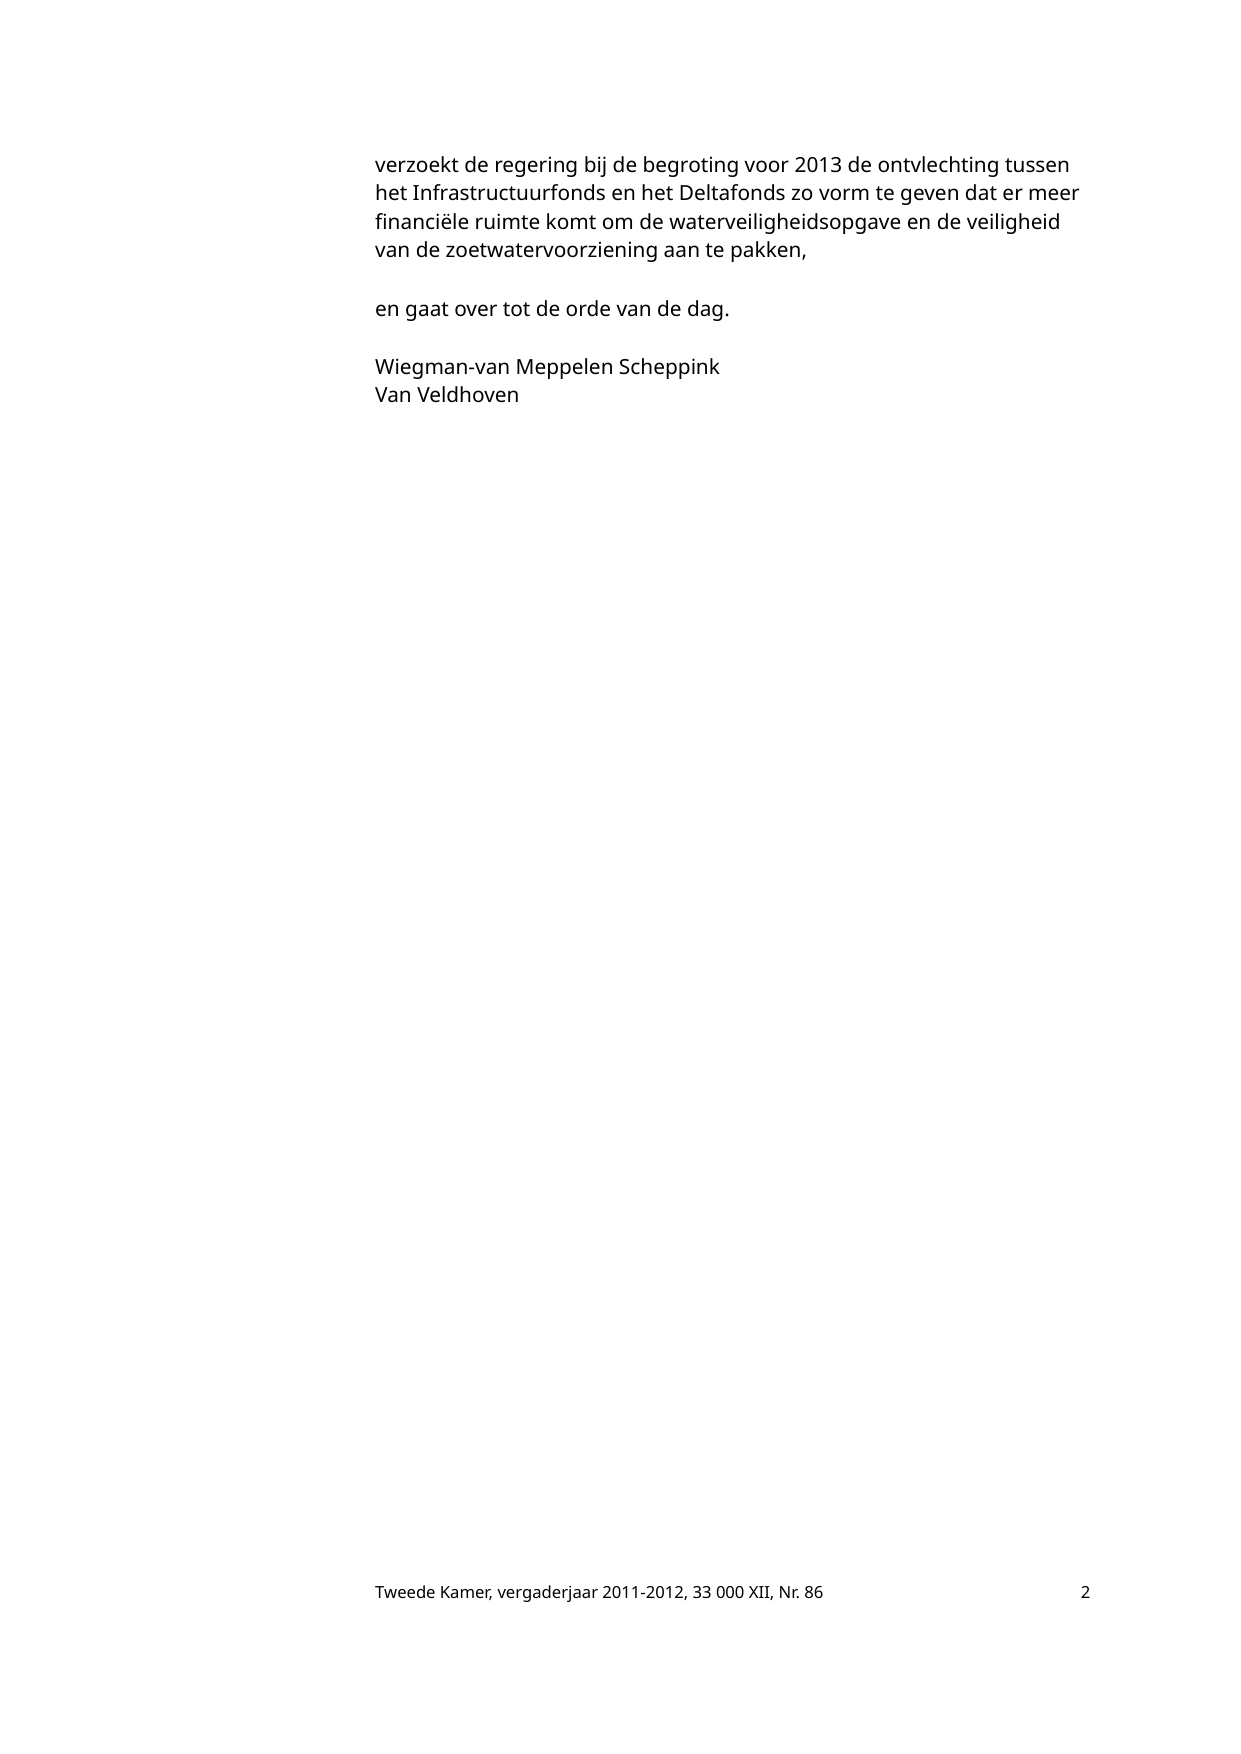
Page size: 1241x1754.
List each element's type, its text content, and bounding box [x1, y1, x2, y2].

text en gaat over tot de orde van de dag. [375, 294, 1090, 322]
text Van Veldhoven [375, 381, 1090, 409]
text verzoekt de regering bij de begroting voor 2013 de ontvlechting tussen het Infrastructuurfonds en het Deltafonds zo vorm te geven dat er meer financiële ruimte komt om de waterveiligheidsopgave en de veiligheid van de zoetwatervoorziening aan te pakken, [375, 150, 1090, 264]
text Wiegman-van Meppelen Scheppink [375, 352, 1090, 381]
